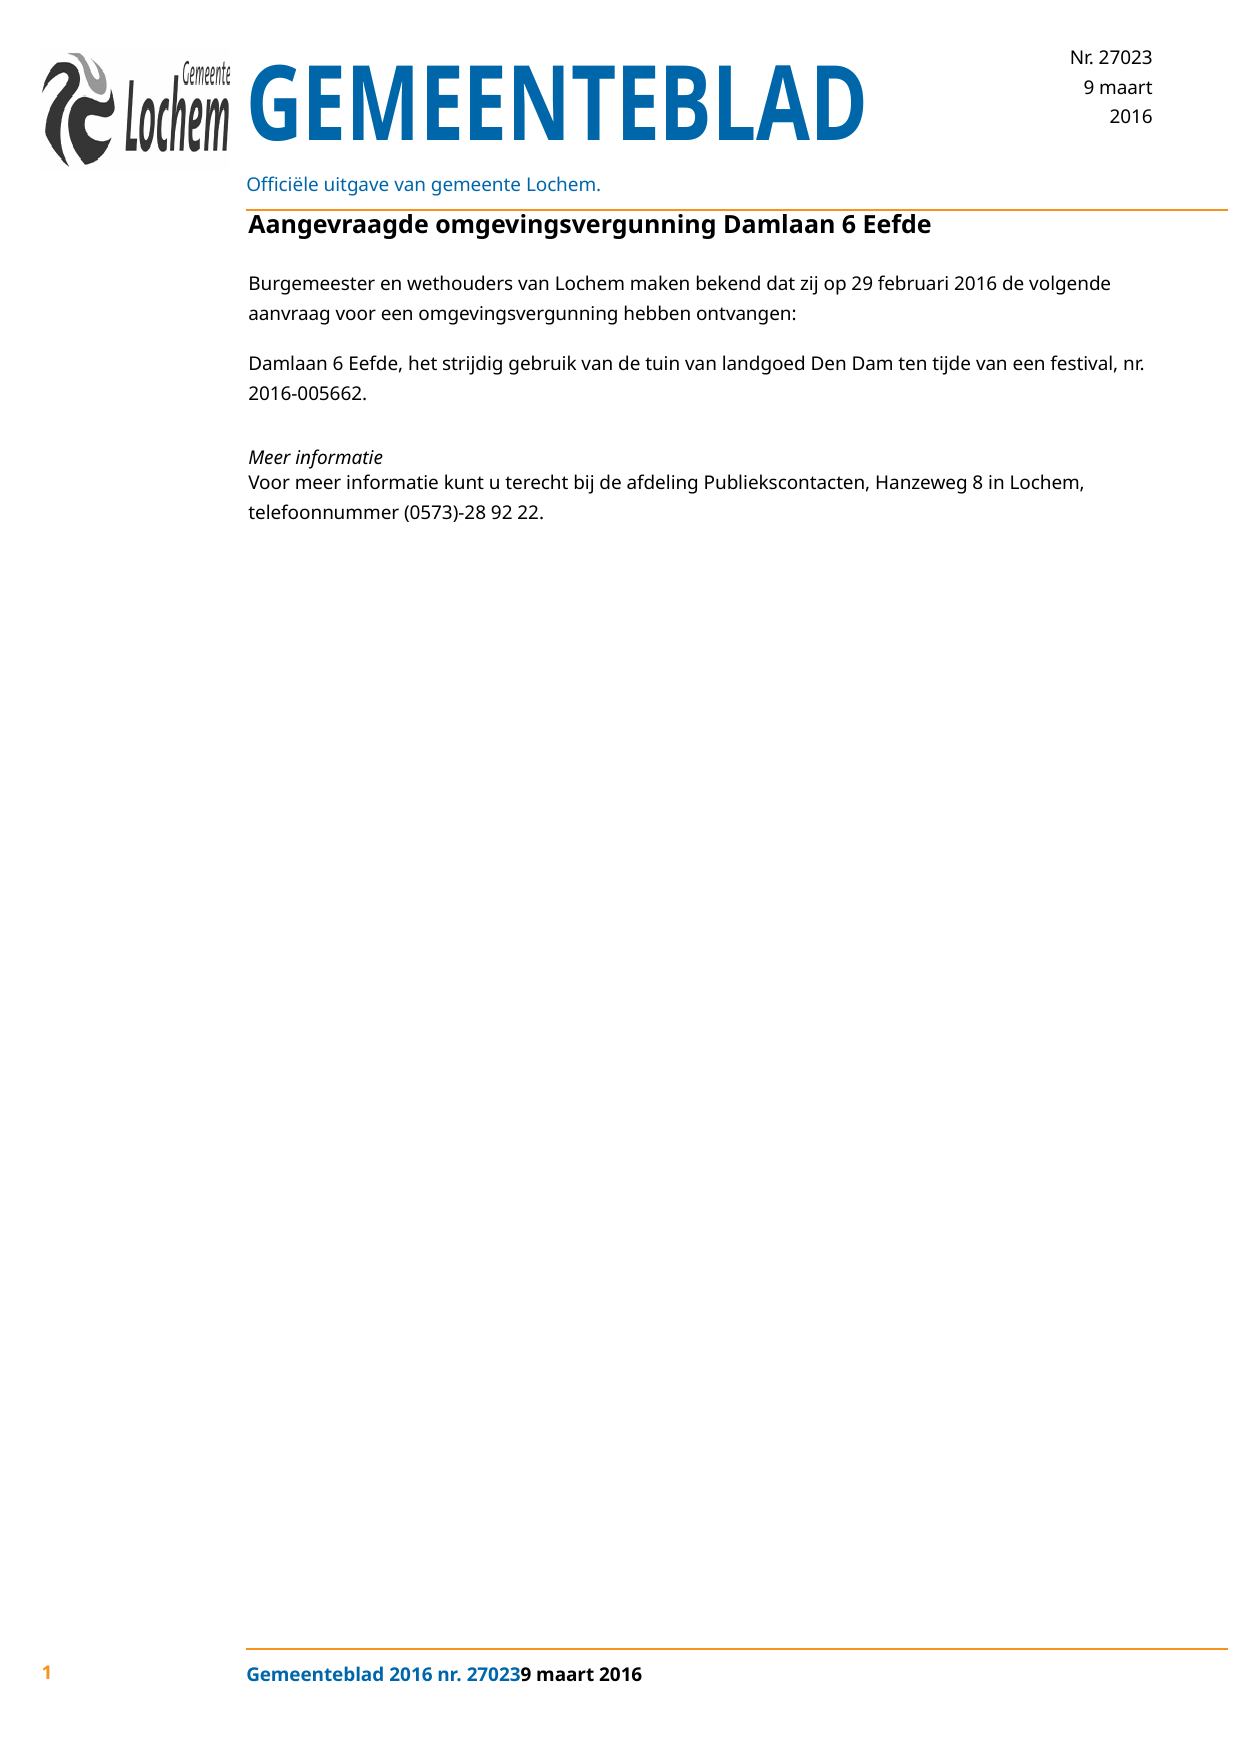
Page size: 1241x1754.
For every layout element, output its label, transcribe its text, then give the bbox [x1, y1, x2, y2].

text Damlaan 6 Eefde, het strijdig gebruik van de tuin van landgoed Den Dam ten tijde van een festival, nr. 2016-005662. [248, 350, 1152, 406]
text Aangevraagde omgevingsvergunning Damlaan 6 Eefde [248, 211, 1152, 241]
text Meer informatie [248, 444, 1152, 469]
text Burgemeester en wethouders van Lochem maken bekend dat zij op 29 februari 2016 de volgende aanvraag voor een omgevingsvergunning hebben ontvangen: [248, 270, 1152, 326]
picture [41, 47, 231, 172]
text Voor meer informatie kunt u terecht bij de afdeling Publiekscontacten, Hanzeweg 8 in Lochem, telefoonnummer (0573)-28 92 22. [248, 469, 1152, 525]
